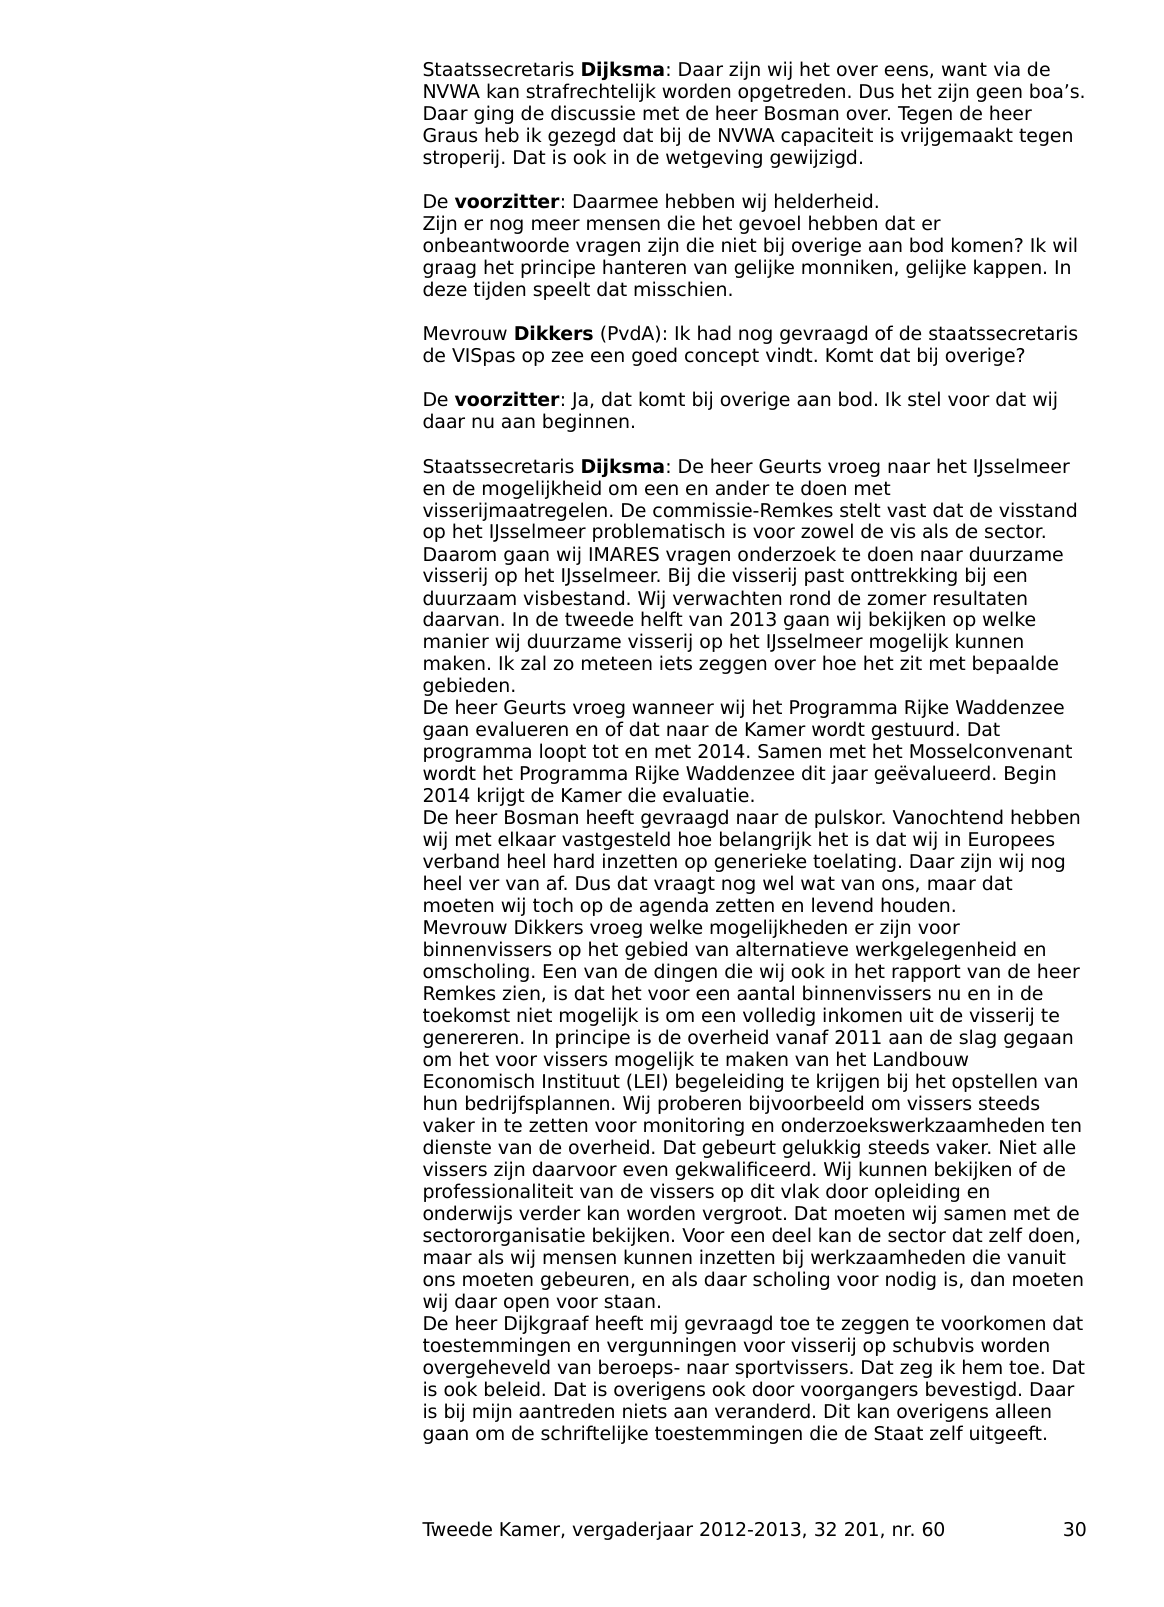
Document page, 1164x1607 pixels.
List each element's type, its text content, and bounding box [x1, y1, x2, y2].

text De heer Bosman heeft gevraagd naar de pulskor. Vanochtend hebben wij met elkaar vastgesteld hoe belangrijk het is dat wij in Europees verband heel hard inzetten op generieke toelating. Daar zijn wij nog heel ver van af. Dus dat vraagt nog wel wat van ons, maar dat moeten wij toch op de agenda zetten en levend houden. [422, 807, 1087, 917]
text De voorzitter: Daarmee hebben wij helderheid. [422, 191, 1087, 213]
text Staatssecretaris Dijksma: Daar zijn wij het over eens, want via de NVWA kan strafrechtelijk worden opgetreden. Dus het zijn geen boa’s. Daar ging de discussie met de heer Bosman over. Tegen de heer Graus heb ik gezegd dat bij de NVWA capaciteit is vrijgemaakt tegen stroperij. Dat is ook in de wetgeving gewijzigd. [422, 59, 1087, 169]
text De voorzitter: Ja, dat komt bij overige aan bod. Ik stel voor dat wij daar nu aan beginnen. [422, 389, 1087, 433]
text Zijn er nog meer mensen die het gevoel hebben dat er onbeantwoorde vragen zijn die niet bij overige aan bod komen? Ik wil graag het principe hanteren van gelijke monniken, gelijke kappen. In deze tijden speelt dat misschien. [422, 213, 1087, 301]
text Mevrouw Dikkers vroeg welke mogelijkheden er zijn voor binnenvissers op het gebied van alternatieve werkgelegenheid en omscholing. Een van de dingen die wij ook in het rapport van de heer Remkes zien, is dat het voor een aantal binnenvissers nu en in de toekomst niet mogelijk is om een volledig inkomen uit de visserij te genereren. In principe is de overheid vanaf 2011 aan de slag gegaan om het voor vissers mogelijk te maken van het Landbouw Economisch Instituut (LEI) begeleiding te krijgen bij het opstellen van hun bedrijfsplannen. Wij proberen bijvoorbeeld om vissers steeds vaker in te zetten voor monitoring en onderzoekswerkzaamheden ten dienste van de overheid. Dat gebeurt gelukkig steeds vaker. Niet alle vissers zijn daarvoor even gekwalificeerd. Wij kunnen bekijken of de professionaliteit van de vissers op dit vlak door opleiding en onderwijs verder kan worden vergroot. Dat moeten wij samen met de sectororganisatie bekijken. Voor een deel kan de sector dat zelf doen, maar als wij mensen kunnen inzetten bij werkzaamheden die vanuit ons moeten gebeuren, en als daar scholing voor nodig is, dan moeten wij daar open voor staan. [422, 917, 1087, 1313]
text De heer Dijkgraaf heeft mij gevraagd toe te zeggen te voorkomen dat toestemmingen en vergunningen voor visserij op schubvis worden overgeheveld van beroeps- naar sportvissers. Dat zeg ik hem toe. Dat is ook beleid. Dat is overigens ook door voorgangers bevestigd. Daar is bij mijn aantreden niets aan veranderd. Dit kan overigens alleen gaan om de schriftelijke toestemmingen die de Staat zelf uitgeeft. [422, 1313, 1087, 1444]
text Mevrouw Dikkers (PvdA): Ik had nog gevraagd of de staatssecretaris de VISpas op zee een goed concept vindt. Komt dat bij overige? [422, 323, 1087, 367]
text Staatssecretaris Dijksma: De heer Geurts vroeg naar het IJsselmeer en de mogelijkheid om een en ander te doen met visserijmaatregelen. De commissie-Remkes stelt vast dat de visstand op het IJsselmeer problematisch is voor zowel de vis als de sector. Daarom gaan wij IMARES vragen onderzoek te doen naar duurzame visserij op het IJsselmeer. Bij die visserij past onttrekking bij een duurzaam visbestand. Wij verwachten rond de zomer resultaten daarvan. In de tweede helft van 2013 gaan wij bekijken op welke manier wij duurzame visserij op het IJsselmeer mogelijk kunnen maken. Ik zal zo meteen iets zeggen over hoe het zit met bepaalde gebieden. [422, 456, 1087, 697]
text De heer Geurts vroeg wanneer wij het Programma Rijke Waddenzee gaan evalueren en of dat naar de Kamer wordt gestuurd. Dat programma loopt tot en met 2014. Samen met het Mosselconvenant wordt het Programma Rijke Waddenzee dit jaar geëvalueerd. Begin 2014 krijgt de Kamer die evaluatie. [422, 697, 1087, 807]
